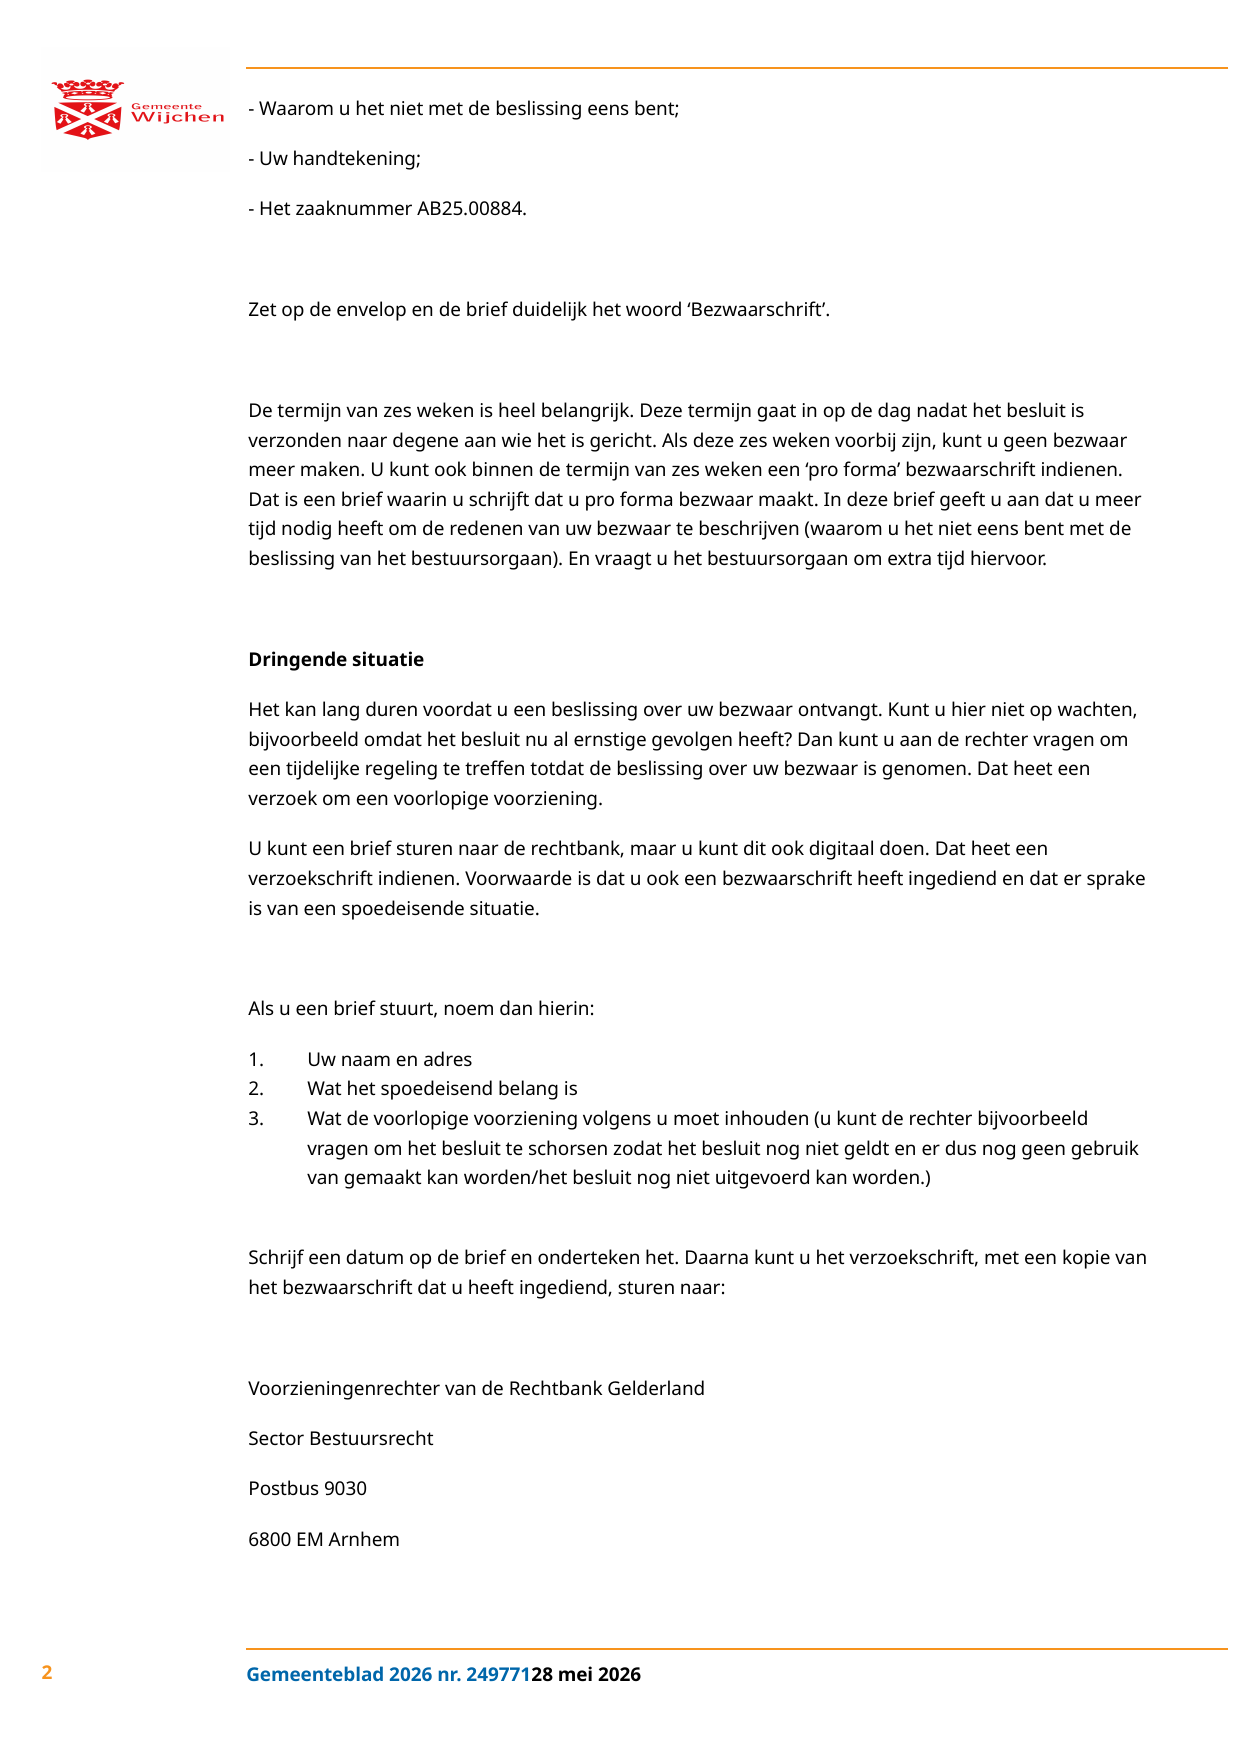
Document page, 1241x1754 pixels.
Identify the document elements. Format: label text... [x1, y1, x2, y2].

text Zet op de envelop en de brief duidelijk het woord ‘Bezwaarschrift’. [248, 296, 1152, 322]
text De termijn van zes weken is heel belangrijk. Deze termijn gaat in op de dag nadat het besluit is verzonden naar degene aan wie het is gericht. Als deze zes weken voorbij zijn, kunt u geen bezwaar meer maken. U kunt ook binnen de termijn van zes weken een ‘pro forma’ bezwaarschrift indienen. Dat is een brief waarin u schrijft dat u pro forma bezwaar maakt. In deze brief geeft u aan dat u meer tijd nodig heeft om de redenen van uw bezwaar te beschrijven (waarom u het niet eens bent met de beslissing van het bestuursorgaan). En vraagt u het bestuursorgaan om extra tijd hiervoor. [248, 397, 1152, 571]
text Sector Bestuursrecht [248, 1425, 1152, 1451]
text Als u een brief stuurt, noem dan hierin: [248, 996, 1152, 1021]
text U kunt een brief sturen naar de rechtbank, maar u kunt dit ook digitaal doen. Dat heet een verzoekschrift indienen. Voorwaarde is dat u ook een bezwaarschrift heeft ingediend en dat er sprake is van een spoedeisende situatie. [248, 836, 1152, 921]
list Wat de voorlopige voorziening volgens u moet inhouden (u kunt de rechter bijvoorbeeld vragen om het besluit te schorsen zodat het besluit nog niet geldt en er dus nog geen gebruik van gemaakt kan worden/het besluit nog niet uitgevoerd kan worden.) [248, 1105, 1152, 1190]
text - Waarom u het niet met de beslissing eens bent; [248, 95, 1152, 121]
text - Het zaaknummer AB25.00884. [248, 196, 1152, 221]
text 6800 EM Arnhem [248, 1526, 1152, 1552]
picture [41, 47, 231, 172]
text Het kan lang duren voordat u een beslissing over uw bezwaar ontvangt. Kunt u hier niet op wachten, bijvoorbeeld omdat het besluit nu al ernstige gevolgen heeft? Dan kunt u aan de rechter vragen om een tijdelijke regeling te treffen totdat de beslissing over uw bezwaar is genomen. Dat heet een verzoek om een voorlopige voorziening. [248, 696, 1152, 811]
text Schrijf een datum op de brief en onderteken het. Daarna kunt u het verzoekschrift, met een kopie van het bezwaarschrift dat u heeft ingediend, sturen naar: [248, 1244, 1152, 1300]
list Wat het spoedeisend belang is [248, 1076, 1152, 1101]
text - Uw handtekening; [248, 145, 1152, 171]
list Uw naam en adres [248, 1046, 1152, 1072]
text Voorzieningenrechter van de Rechtbank Gelderland [248, 1375, 1152, 1401]
text Dringende situatie [248, 646, 1152, 672]
text Postbus 9030 [248, 1476, 1152, 1501]
